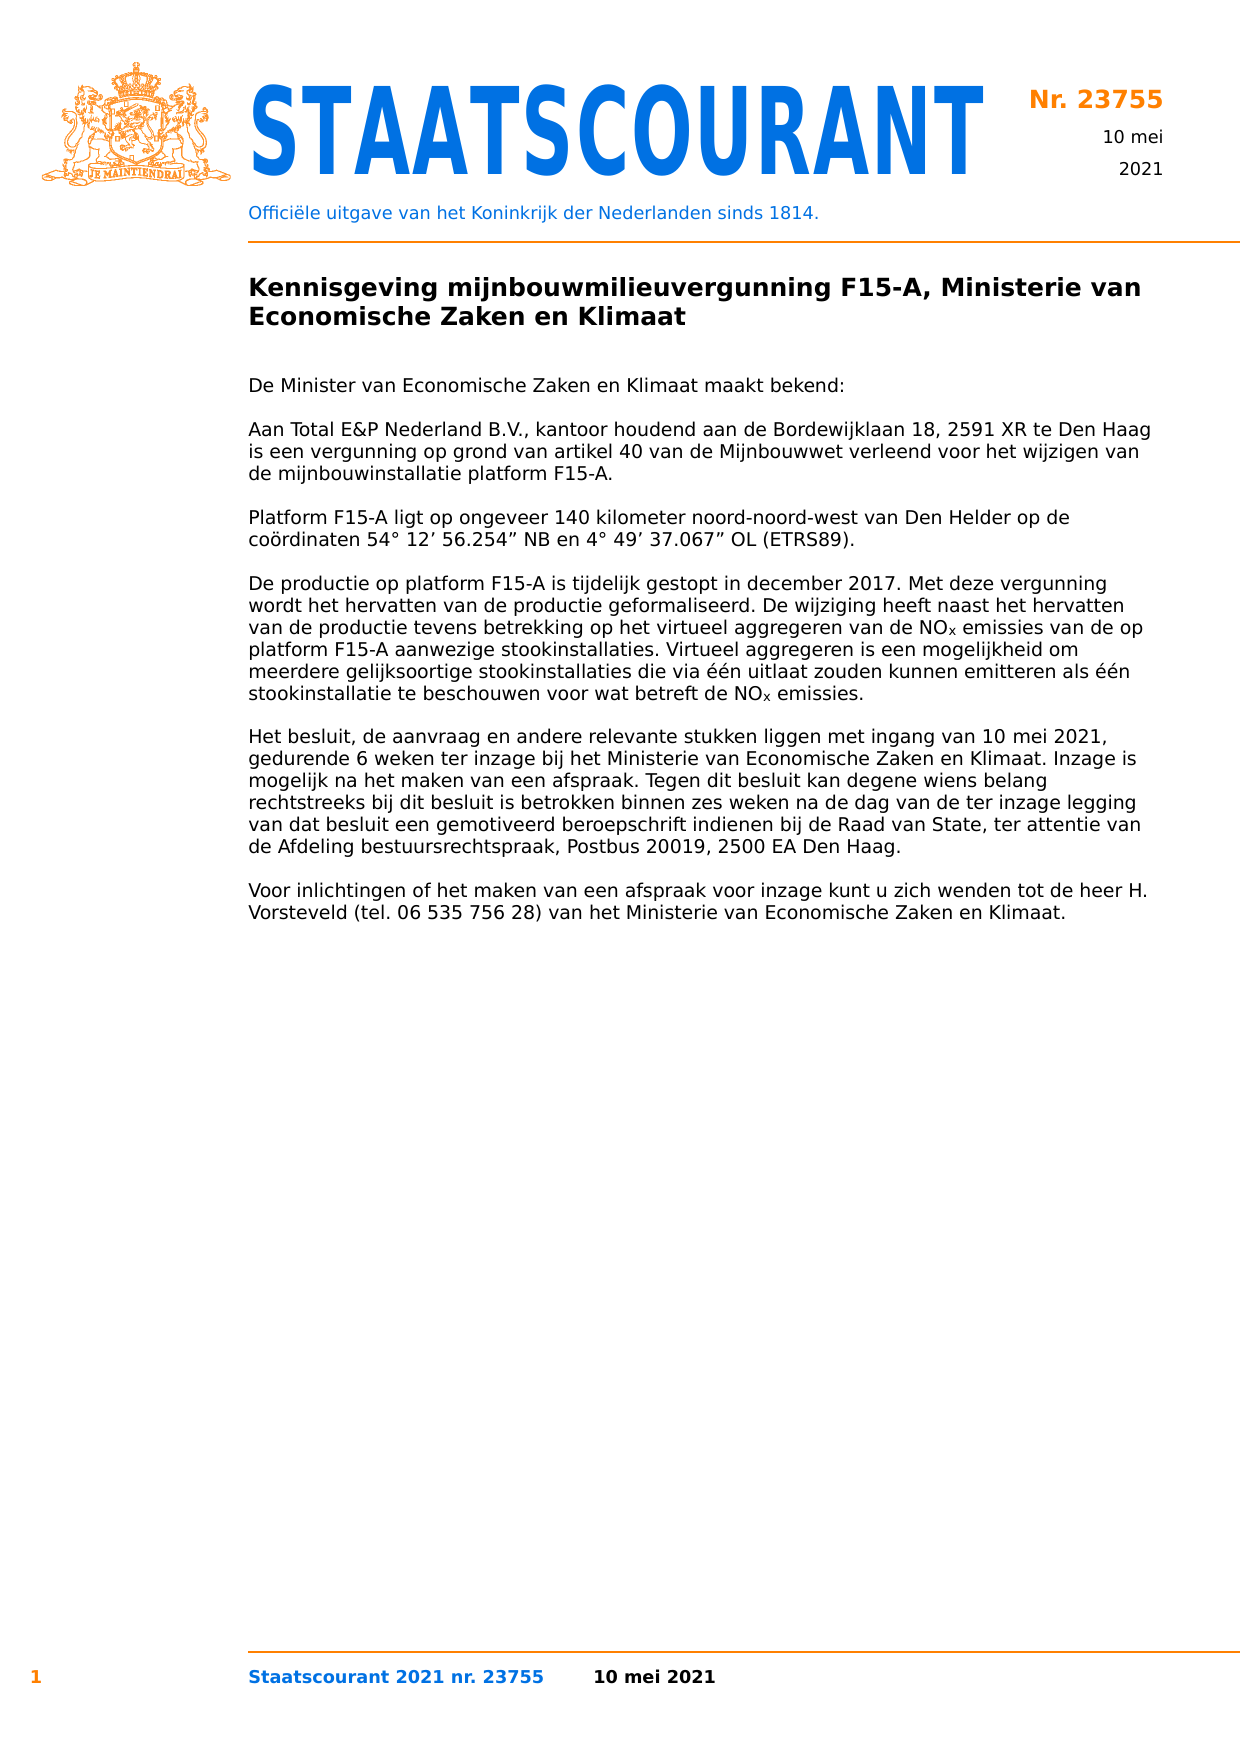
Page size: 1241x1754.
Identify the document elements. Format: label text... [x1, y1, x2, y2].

table_cell 10 mei [998, 121, 1240, 153]
table_header STAATSCOURANT [248, 62, 998, 203]
text Aan Total E&P Nederland B.V., kantoor houdend aan de Bordewijklaan 18, 2591 XR te Den Haag is een vergunning op grond van artikel 40 van de Mijnbouwwet verleend voor het wijzigen van de mijnbouwinstallatie platform F15-A. [248, 419, 1163, 485]
table_cell Officiële uitgave van het Koninkrijk der Nederlanden sinds 1814. [248, 203, 1240, 241]
subtitle Kennisgeving mijnbouwmilieuvergunning F15-A, Ministerie van Economische Zaken en Klimaat [248, 273, 1163, 331]
picture [41, 62, 231, 186]
table_header Nr. 23755 [998, 62, 1240, 121]
text De Minister van Economische Zaken en Klimaat maakt bekend: [248, 375, 1163, 397]
text Het besluit, de aanvraag en andere relevante stukken liggen met ingang van 10 mei 2021, gedurende 6 weken ter inzage bij het Ministerie van Economische Zaken en Klimaat. Inzage is mogelijk na het maken van een afspraak. Tegen dit besluit kan degene wiens belang rechtstreeks bij dit besluit is betrokken binnen zes weken na de dag van de ter inzage legging van dat besluit een gemotiveerd beroepschrift indienen bij de Raad van State, ter attentie van de Afdeling bestuursrechtspraak, Postbus 20019, 2500 EA Den Haag. [248, 726, 1163, 858]
table_header [25, 62, 248, 241]
text Voor inlichtingen of het maken van een afspraak voor inzage kunt u zich wenden tot de heer H. Vorsteveld (tel. 06 535 756 28) van het Ministerie van Economische Zaken en Klimaat. [248, 880, 1163, 924]
table_cell 2021 [998, 153, 1240, 203]
text Platform F15-A ligt op ongeveer 140 kilometer noord-noord-west van Den Helder op de coördinaten 54° 12’ 56.254” NB en 4° 49’ 37.067” OL (ETRS89). [248, 507, 1163, 551]
text De productie op platform F15-A is tijdelijk gestopt in december 2017. Met deze vergunning wordt het hervatten van de productie geformaliseerd. De wijziging heeft naast het hervatten van de productie tevens betrekking op het virtueel aggregeren van de NOx emissies van de op platform F15-A aanwezige stookinstallaties. Virtueel aggregeren is een mogelijkheid om meerdere gelijksoortige stookinstallaties die via één uitlaat zouden kunnen emitteren als één stookinstallatie te beschouwen voor wat betreft de NOx emissies. [248, 573, 1163, 704]
